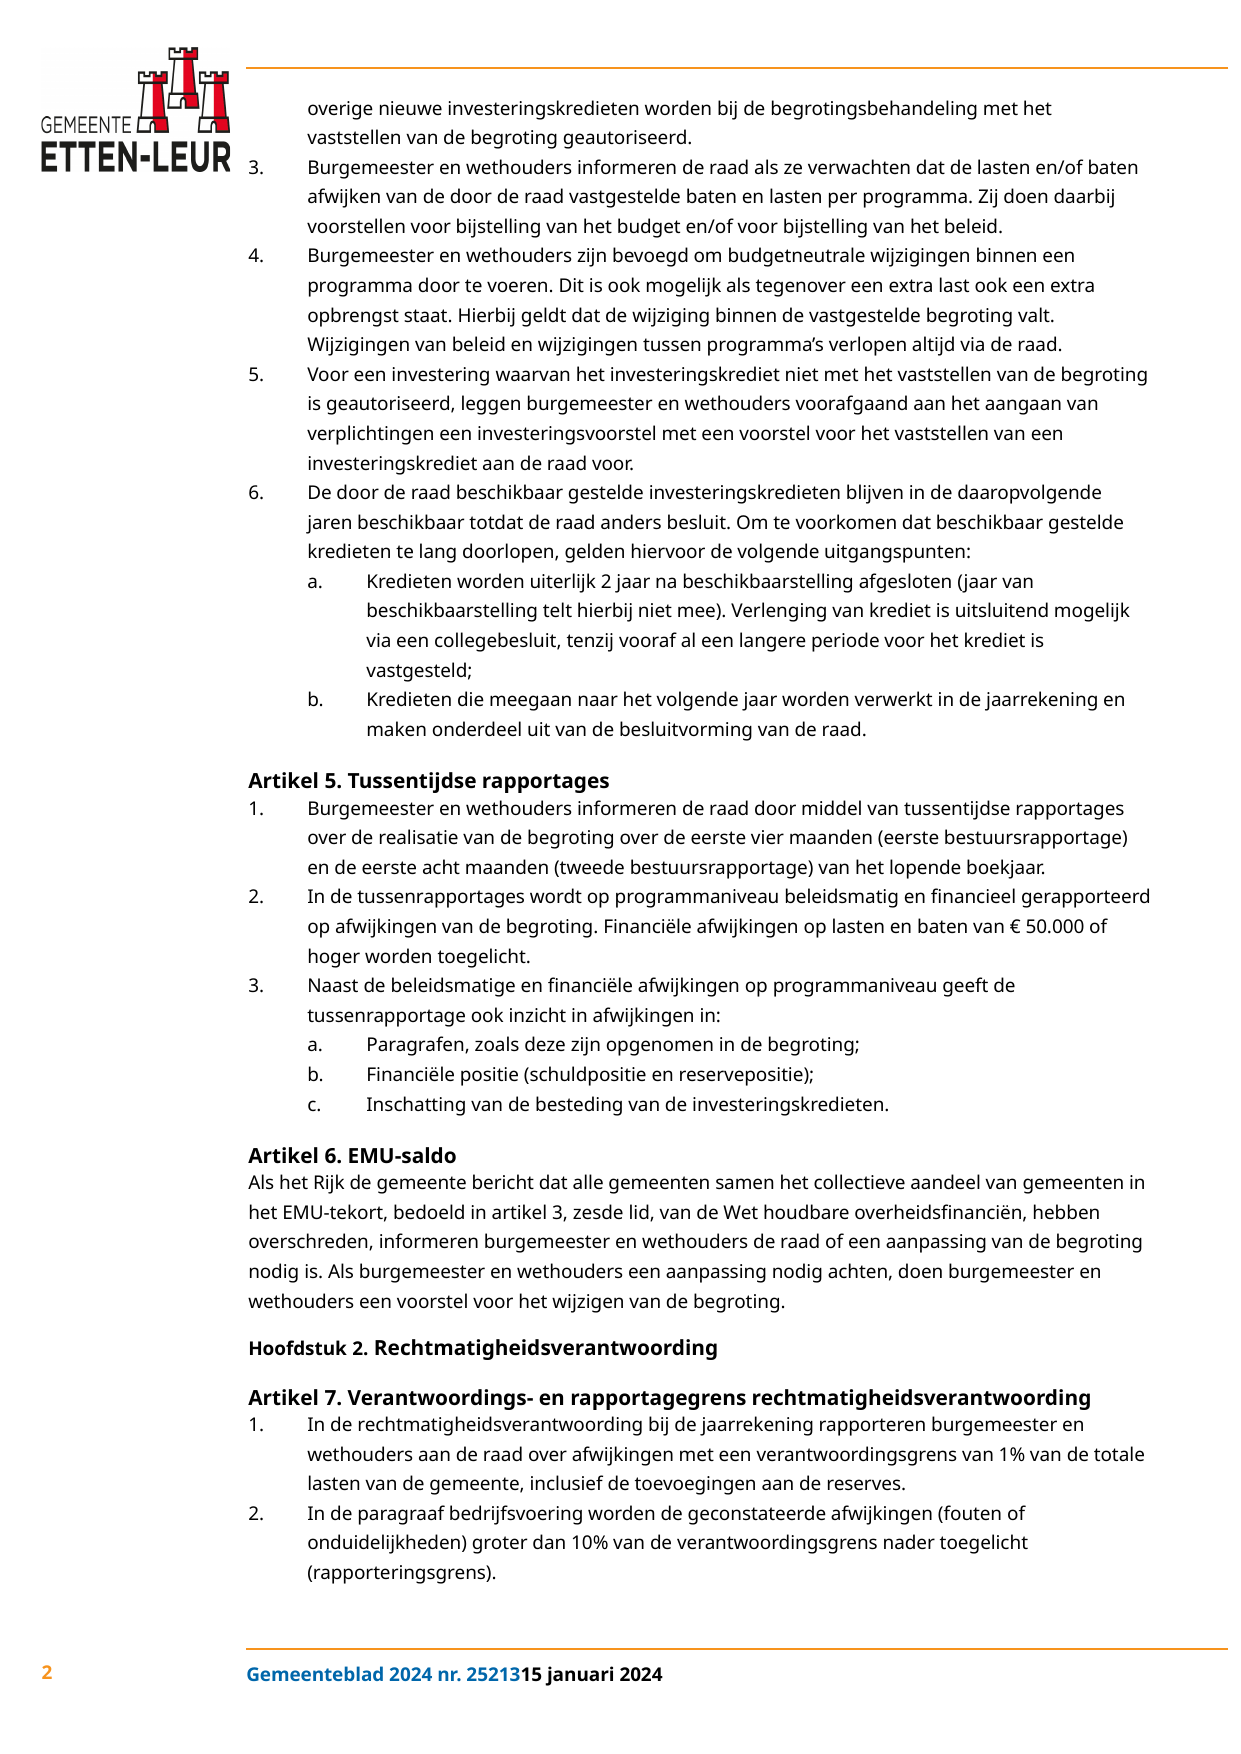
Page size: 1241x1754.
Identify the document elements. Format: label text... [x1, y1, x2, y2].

list Kredieten die meegaan naar het volgende jaar worden verwerkt in de jaarrekening en maken onderdeel uit van de besluitvorming van de raad. [307, 686, 1152, 742]
list Paragrafen, zoals deze zijn opgenomen in de begroting; [307, 1032, 1152, 1057]
list Voor een investering waarvan het investeringskrediet niet met het vaststellen van de begroting is geautoriseerd, leggen burgemeester en wethouders voorafgaand aan het aangaan van verplichtingen een investeringsvoorstel met een voorstel voor het vaststellen van een investeringskrediet aan de raad voor. [248, 361, 1152, 476]
list In de paragraaf bedrijfsvoering worden de geconstateerde afwijkingen (fouten of onduidelijkheden) groter dan 10% van de verantwoordingsgrens nader toegelicht (rapporteringsgrens). [248, 1500, 1152, 1585]
text Artikel 6. EMU-saldo [248, 1141, 1152, 1169]
list Kredieten worden uiterlijk 2 jaar na beschikbaarstelling afgesloten (jaar van beschikbaarstelling telt hierbij niet mee). Verlenging van krediet is uitsluitend mogelijk via een collegebesluit, tenzij vooraf al een langere periode voor het krediet is vastgesteld; [307, 568, 1152, 683]
list In de rechtmatigheidsverantwoording bij de jaarrekening rapporteren burgemeester en wethouders aan de raad over afwijkingen met een verantwoordingsgrens van 1% van de totale lasten van de gemeente, inclusief de toevoegingen aan de reserves. [248, 1411, 1152, 1496]
text Als het Rijk de gemeente bericht dat alle gemeenten samen het collectieve aandeel van gemeenten in het EMU-tekort, bedoeld in artikel 3, zesde lid, van de Wet houdbare overheidsfinanciën, hebben overschreden, informeren burgemeester en wethouders de raad of een aanpassing van de begroting nodig is. Als burgemeester en wethouders een aanpassing nodig achten, doen burgemeester en wethouders een voorstel voor het wijzigen van de begroting. [248, 1169, 1152, 1314]
picture [41, 47, 231, 172]
list Naast de beleidsmatige en financiële afwijkingen op programmaniveau geeft de tussenrapportage ook inzicht in afwijkingen in: [248, 972, 1152, 1028]
list Burgemeester en wethouders informeren de raad door middel van tussentijdse rapportages over de realisatie van de begroting over de eerste vier maanden (eerste bestuursrapportage) en de eerste acht maanden (tweede bestuursrapportage) van het lopende boekjaar. [248, 795, 1152, 880]
list Burgemeester en wethouders informeren de raad als ze verwachten dat de lasten en/of baten afwijken van de door de raad vastgestelde baten en lasten per programma. Zij doen daarbij voorstellen voor bijstelling van het budget en/of voor bijstelling van het beleid. [248, 154, 1152, 239]
list In de tussenrapportages wordt op programmaniveau beleidsmatig en financieel gerapporteerd op afwijkingen van de begroting. Financiële afwijkingen op lasten en baten van € 50.000 of hoger worden toegelicht. [248, 884, 1152, 968]
text Artikel 5. Tussentijdse rapportages [248, 766, 1152, 795]
list Burgemeester en wethouders zijn bevoegd om budgetneutrale wijzigingen binnen een programma door te voeren. Dit is ook mogelijk als tegenover een extra last ook een extra opbrengst staat. Hierbij geldt dat de wijziging binnen de vastgestelde begroting valt. Wijzigingen van beleid en wijzigingen tussen programma’s verlopen altijd via de raad. [248, 243, 1152, 357]
list Inschatting van de besteding van de investeringskredieten. [307, 1091, 1152, 1116]
list Financiële positie (schuldpositie en reservepositie); [307, 1061, 1152, 1087]
text Hoofdstuk 2. Rechtmatigheidsverantwoording [248, 1333, 1152, 1362]
list overige nieuwe investeringskredieten worden bij de begrotingsbehandeling met het vaststellen van de begroting geautoriseerd. [248, 95, 1152, 150]
text Artikel 7. Verantwoordings- en rapportagegrens rechtmatigheidsverantwoording [248, 1383, 1152, 1411]
list De door de raad beschikbaar gestelde investeringskredieten blijven in de daaropvolgende jaren beschikbaar totdat de raad anders besluit. Om te voorkomen dat beschikbaar gestelde kredieten te lang doorlopen, gelden hiervoor de volgende uitgangspunten: [248, 479, 1152, 564]
